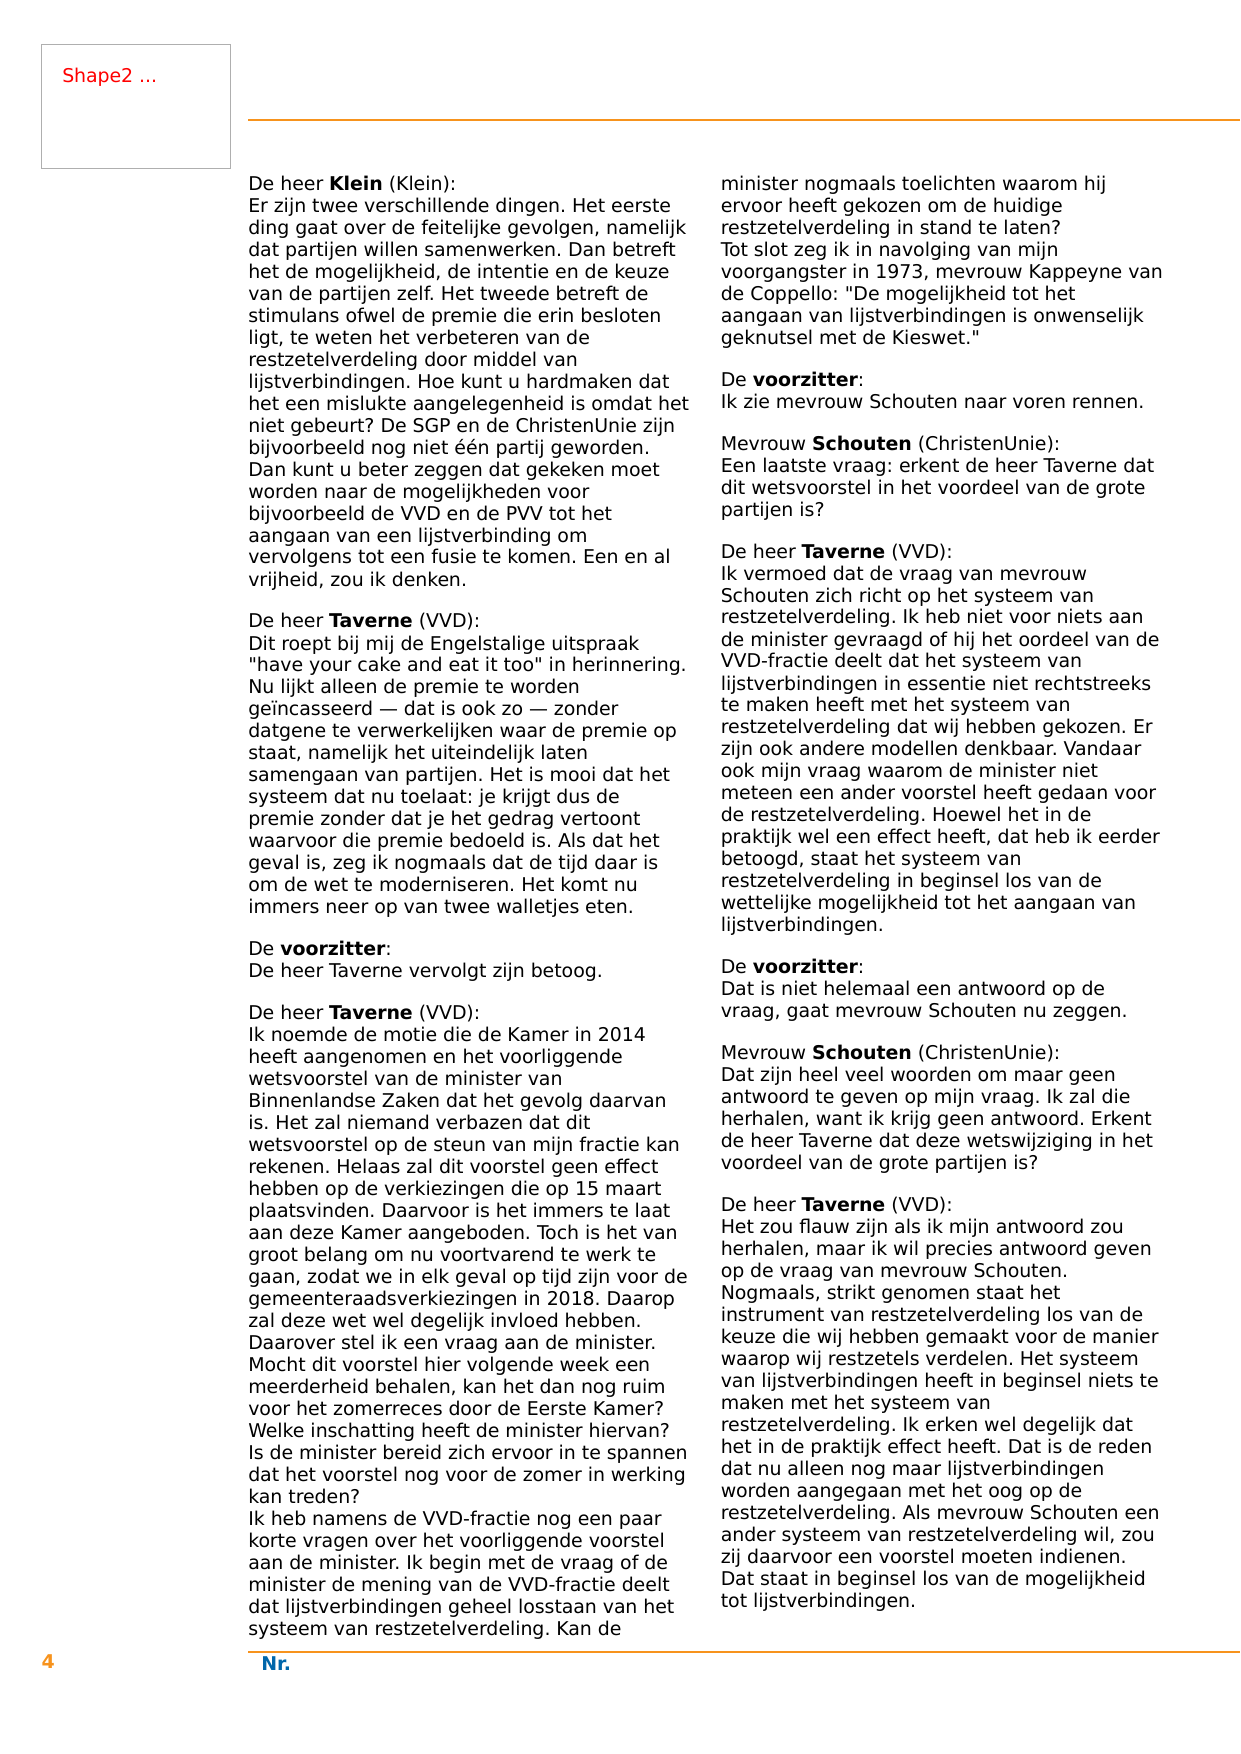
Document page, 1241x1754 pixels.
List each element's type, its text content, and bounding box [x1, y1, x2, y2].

text minister nogmaals toelichten waarom hij ervoor heeft gekozen om de huidige restzetelverdeling in stand te laten? [721, 173, 1163, 239]
text Er zijn twee verschillende dingen. Het eerste ding gaat over de feitelijke gevolgen, namelijk dat partijen willen samenwerken. Dan betreft het de mogelijkheid, de intentie en de keuze van de partijen zelf. Het tweede betreft de stimulans ofwel de premie die erin besloten ligt, te weten het verbeteren van de restzetelverdeling door middel van lijstverbindingen. Hoe kunt u hardmaken dat het een mislukte aangelegenheid is omdat het niet gebeurt? De SGP en de ChristenUnie zijn bijvoorbeeld nog niet één partij geworden. Dan kunt u beter zeggen dat gekeken moet worden naar de mogelijkheden voor bijvoorbeeld de VVD en de PVV tot het aangaan van een lijstverbinding om vervolgens tot een fusie te komen. Een en al vrijheid, zou ik denken. [248, 195, 691, 590]
text Mevrouw Schouten (ChristenUnie): [721, 433, 1163, 454]
text De heer Klein (Klein): [248, 173, 691, 195]
text De voorzitter: [721, 956, 1163, 978]
text Ik noemde de motie die de Kamer in 2014 heeft aangenomen en het voorliggende wetsvoorstel van de minister van Binnenlandse Zaken dat het gevolg daarvan is. Het zal niemand verbazen dat dit wetsvoorstel op de steun van mijn fractie kan rekenen. Helaas zal dit voorstel geen effect hebben op de verkiezingen die op 15 maart plaatsvinden. Daarvoor is het immers te laat aan deze Kamer aangeboden. Toch is het van groot belang om nu voortvarend te werk te gaan, zodat we in elk geval op tijd zijn voor de gemeenteraadsverkiezingen in 2018. Daarop zal deze wet wel degelijk invloed hebben. Daarover stel ik een vraag aan de minister. Mocht dit voorstel hier volgende week een meerderheid behalen, kan het dan nog ruim voor het zomerreces door de Eerste Kamer? Welke inschatting heeft de minister hiervan? Is de minister bereid zich ervoor in te spannen dat het voorstel nog voor de zomer in werking kan treden? [248, 1024, 691, 1508]
text Dit roept bij mij de Engelstalige uitspraak "have your cake and eat it too" in herinnering. Nu lijkt alleen de premie te worden geïncasseerd — dat is ook zo — zonder datgene te verwerkelijken waar de premie op staat, namelijk het uiteindelijk laten samengaan van partijen. Het is mooi dat het systeem dat nu toelaat: je krijgt dus de premie zonder dat je het gedrag vertoont waarvoor die premie bedoeld is. Als dat het geval is, zeg ik nogmaals dat de tijd daar is om de wet te moderniseren. Het komt nu immers neer op van twee walletjes eten. [248, 632, 691, 918]
text De heer Taverne (VVD): [721, 1194, 1163, 1216]
text Dat zijn heel veel woorden om maar geen antwoord te geven op mijn vraag. Ik zal die herhalen, want ik krijg geen antwoord. Erkent de heer Taverne dat deze wetswijziging in het voordeel van de grote partijen is? [721, 1064, 1163, 1174]
text De heer Taverne (VVD): [721, 541, 1163, 562]
text Mevrouw Schouten (ChristenUnie): [721, 1042, 1163, 1064]
text Tot slot zeg ik in navolging van mijn voorgangster in 1973, mevrouw Kappeyne van de Coppello: "De mogelijkheid tot het aangaan van lijstverbindingen is onwenselijk geknutsel met de Kieswet." [721, 239, 1163, 349]
text Het zou flauw zijn als ik mijn antwoord zou herhalen, maar ik wil precies antwoord geven op de vraag van mevrouw Schouten. Nogmaals, strikt genomen staat het instrument van restzetelverdeling los van de keuze die wij hebben gemaakt voor de manier waarop wij restzetels verdelen. Het systeem van lijstverbindingen heeft in beginsel niets te maken met het systeem van restzetelverdeling. Ik erken wel degelijk dat het in de praktijk effect heeft. Dat is de reden dat nu alleen nog maar lijstverbindingen worden aangegaan met het oog op de restzetelverdeling. Als mevrouw Schouten een ander systeem van restzetelverdeling wil, zou zij daarvoor een voorstel moeten indienen. Dat staat in beginsel los van de mogelijkheid tot lijstverbindingen. [721, 1216, 1163, 1612]
text Ik vermoed dat de vraag van mevrouw Schouten zich richt op het systeem van restzetelverdeling. Ik heb niet voor niets aan de minister gevraagd of hij het oordeel van de VVD-fractie deelt dat het systeem van lijstverbindingen in essentie niet rechtstreeks te maken heeft met het systeem van restzetelverdeling dat wij hebben gekozen. Er zijn ook andere modellen denkbaar. Vandaar ook mijn vraag waarom de minister niet meteen een ander voorstel heeft gedaan voor de restzetelverdeling. Hoewel het in de praktijk wel een effect heeft, dat heb ik eerder betoogd, staat het systeem van restzetelverdeling in beginsel los van de wettelijke mogelijkheid tot het aangaan van lijstverbindingen. [721, 562, 1163, 936]
text De voorzitter: [721, 369, 1163, 391]
text Ik heb namens de VVD-fractie nog een paar korte vragen over het voorliggende voorstel aan de minister. Ik begin met de vraag of de minister de mening van de VVD-fractie deelt dat lijstverbindingen geheel losstaan van het systeem van restzetelverdeling. Kan de [248, 1508, 691, 1639]
text Een laatste vraag: erkent de heer Taverne dat dit wetsvoorstel in het voordeel van de grote partijen is? [721, 454, 1163, 521]
text De heer Taverne (VVD): [248, 610, 691, 632]
text De heer Taverne (VVD): [248, 1002, 691, 1024]
text De voorzitter: [248, 938, 691, 960]
text De heer Taverne vervolgt zijn betoog. [248, 960, 691, 982]
text Ik zie mevrouw Schouten naar voren rennen. [721, 391, 1163, 413]
text Dat is niet helemaal een antwoord op de vraag, gaat mevrouw Schouten nu zeggen. [721, 978, 1163, 1022]
